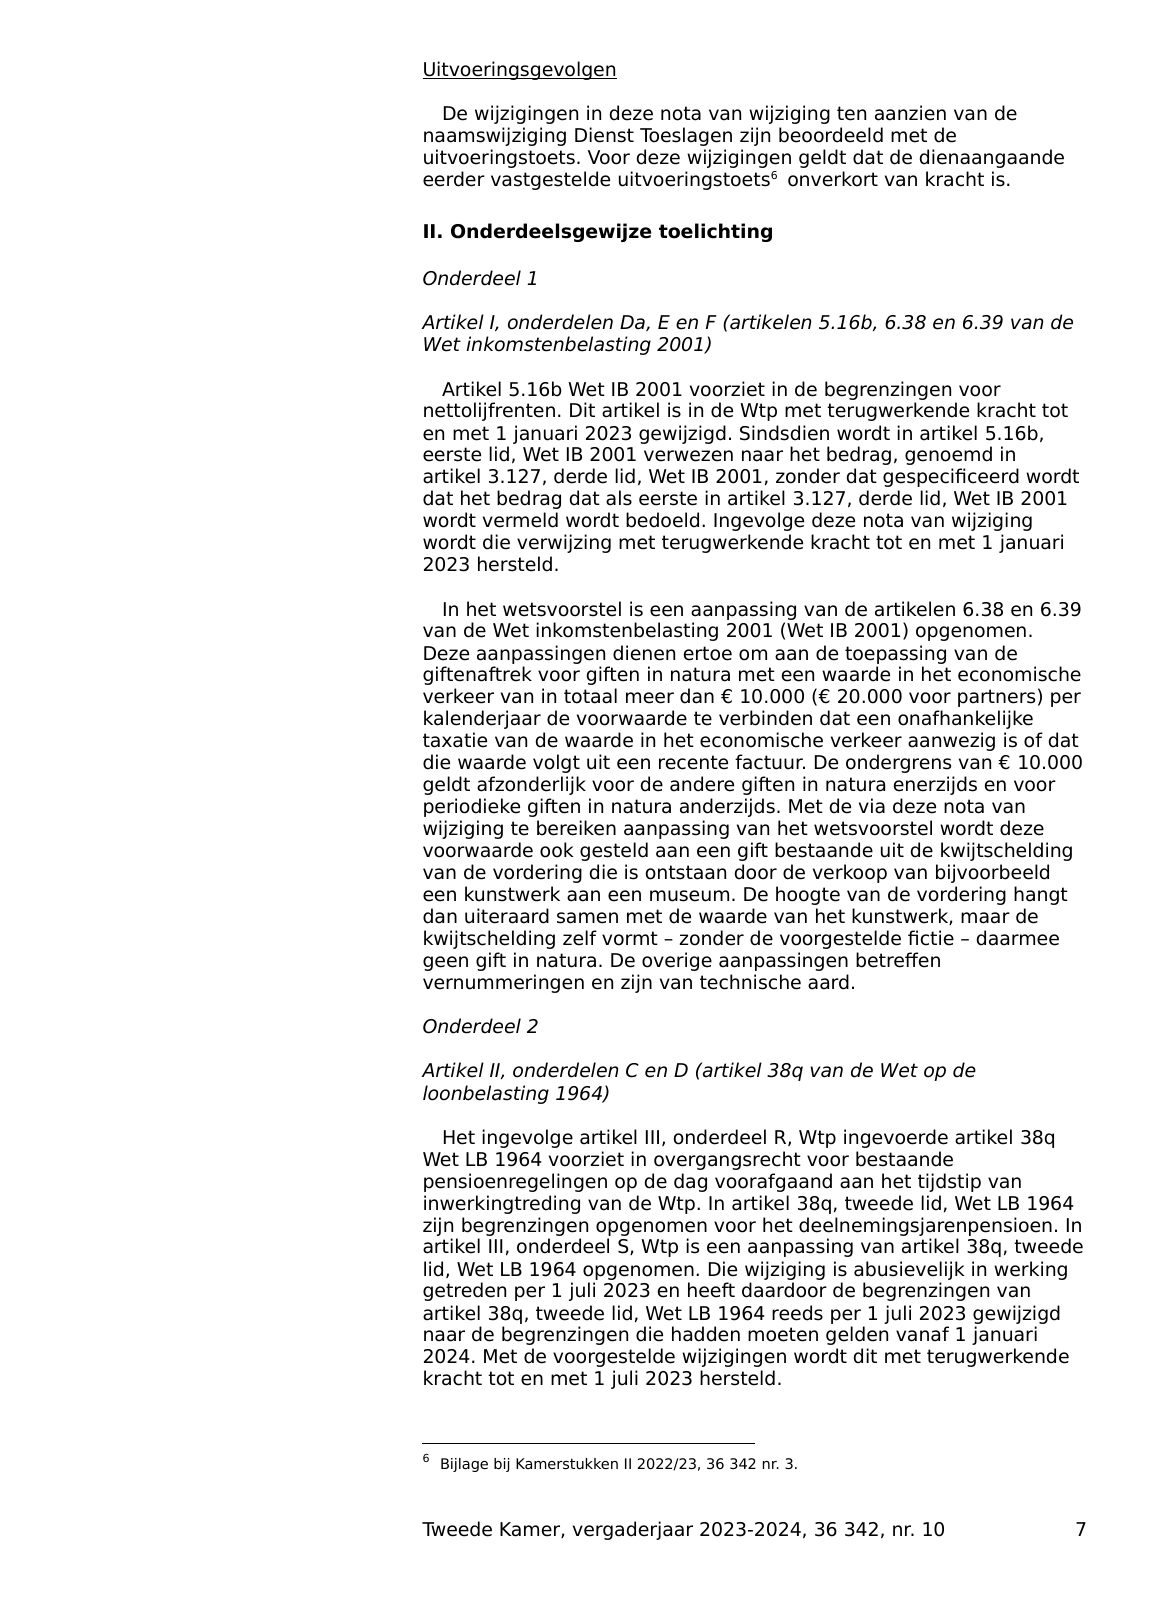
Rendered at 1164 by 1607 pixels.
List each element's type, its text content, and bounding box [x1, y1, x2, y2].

subtitle Onderdeel 2 [422, 1016, 1087, 1038]
subtitle Artikel II, onderdelen C en D (artikel 38q van de Wet op de loonbelasting 1964) [422, 1060, 1087, 1104]
text Artikel 5.16b Wet IB 2001 voorziet in de begrenzingen voor nettolijfrenten. Dit artikel is in de Wtp met terugwerkende kracht tot en met 1 januari 2023 gewijzigd. Sindsdien wordt in artikel 5.16b, eerste lid, Wet IB 2001 verwezen naar het bedrag, genoemd in artikel 3.127, derde lid, Wet IB 2001, zonder dat gespecificeerd wordt dat het bedrag dat als eerste in artikel 3.127, derde lid, Wet IB 2001 wordt vermeld wordt bedoeld. Ingevolge deze nota van wijziging wordt die verwijzing met terugwerkende kracht tot en met 1 januari 2023 hersteld. [422, 378, 1087, 576]
subtitle II. Onderdeelsgewijze toelichting [422, 221, 1087, 243]
subtitle Artikel I, onderdelen Da, E en F (artikelen 5.16b, 6.38 en 6.39 van de Wet inkomstenbelasting 2001) [422, 312, 1087, 356]
subtitle Onderdeel 1 [422, 268, 1087, 290]
text De wijzigingen in deze nota van wijziging ten aanzien van de naamswijziging Dienst Toeslagen zijn beoordeeld met de uitvoeringstoets. Voor deze wijzigingen geldt dat de dienaangaande eerder vastgestelde uitvoeringstoets onverkort van kracht is. [422, 103, 1087, 191]
text In het wetsvoorstel is een aanpassing van de artikelen 6.38 en 6.39 van de Wet inkomstenbelasting 2001 (Wet IB 2001) opgenomen. Deze aanpassingen dienen ertoe om aan de toepassing van de giftenaftrek voor giften in natura met een waarde in het economische verkeer van in totaal meer dan € 10.000 (€ 20.000 voor partners) per kalenderjaar de voorwaarde te verbinden dat een onafhankelijke taxatie van de waarde in het economische verkeer aanwezig is of dat die waarde volgt uit een recente factuur. De ondergrens van € 10.000 geldt afzonderlijk voor de andere giften in natura enerzijds en voor periodieke giften in natura anderzijds. Met de via deze nota van wijziging te bereiken aanpassing van het wetsvoorstel wordt deze voorwaarde ook gesteld aan een gift bestaande uit de kwijtschelding van de vordering die is ontstaan door de verkoop van bijvoorbeeld een kunstwerk aan een museum. De hoogte van de vordering hangt dan uiteraard samen met de waarde van het kunstwerk, maar de kwijtschelding zelf vormt – zonder de voorgestelde fictie – daarmee geen gift in natura. De overige aanpassingen betreffen vernummeringen en zijn van technische aard. [422, 598, 1087, 994]
subtitle Uitvoeringsgevolgen [422, 59, 1087, 81]
text Het ingevolge artikel III, onderdeel R, Wtp ingevoerde artikel 38q Wet LB 1964 voorziet in overgangsrecht voor bestaande pensioenregelingen op de dag voorafgaand aan het tijdstip van inwerkingtreding van de Wtp. In artikel 38q, tweede lid, Wet LB 1964 zijn begrenzingen opgenomen voor het deelnemingsjarenpensioen. In artikel III, onderdeel S, Wtp is een aanpassing van artikel 38q, tweede lid, Wet LB 1964 opgenomen. Die wijziging is abusievelijk in werking getreden per 1 juli 2023 en heeft daardoor de begrenzingen van artikel 38q, tweede lid, Wet LB 1964 reeds per 1 juli 2023 gewijzigd naar de begrenzingen die hadden moeten gelden vanaf 1 januari 2024. Met de voorgestelde wijzigingen wordt dit met terugwerkende kracht tot en met 1 juli 2023 hersteld. [422, 1127, 1087, 1390]
text Bijlage bij Kamerstukken II 2022/23, 36 342 nr. 3. [422, 1452, 1087, 1474]
